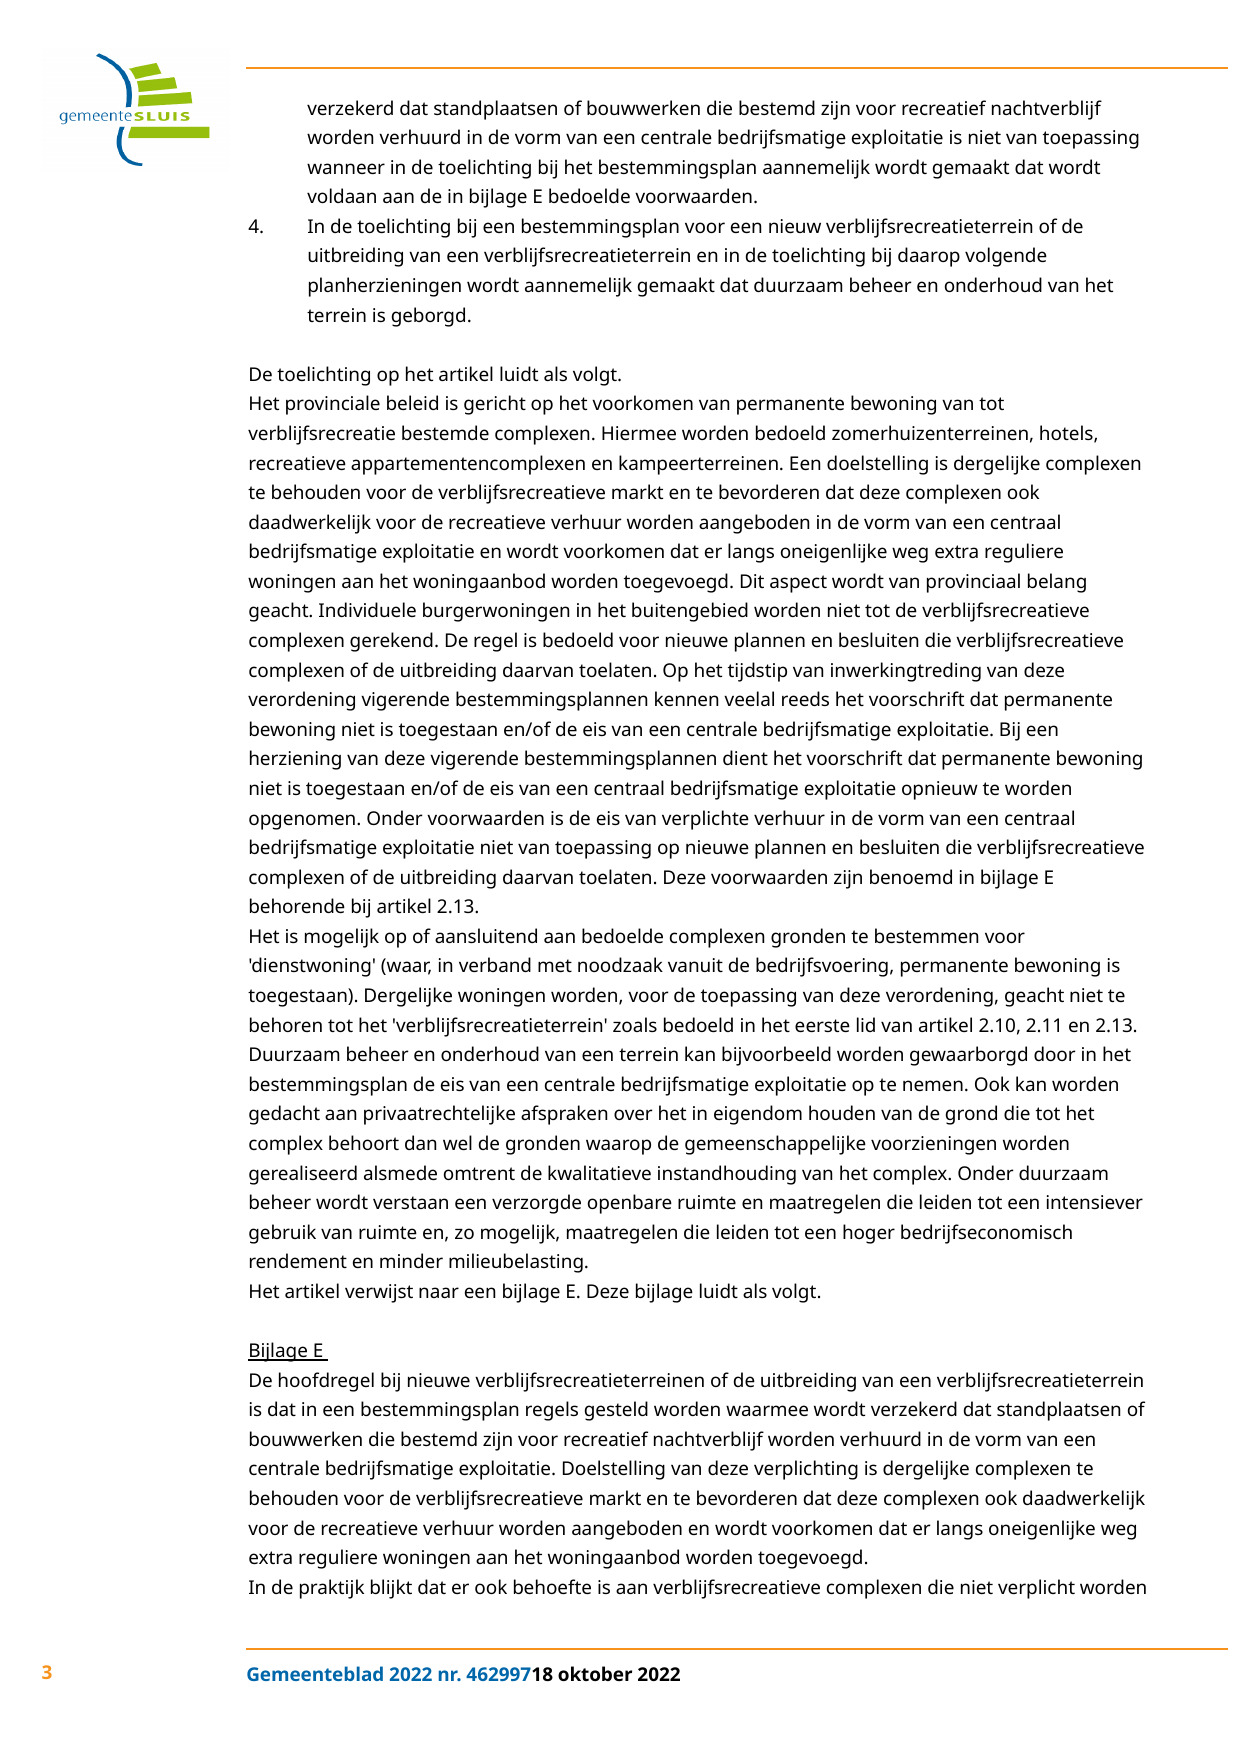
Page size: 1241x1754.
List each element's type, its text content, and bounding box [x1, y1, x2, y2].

text Bijlage E [248, 1337, 1152, 1363]
text Het is mogelijk op of aansluitend aan bedoelde complexen gronden te bestemmen voor 'dienstwoning' (waar, in verband met noodzaak vanuit de bedrijfsvoering, permanente bewoning is toegestaan). Dergelijke woningen worden, voor de toepassing van deze verordening, geacht niet te behoren tot het 'verblijfsrecreatieterrein' zoals bedoeld in het eerste lid van artikel 2.10, 2.11 en 2.13. [248, 923, 1152, 1038]
picture [41, 47, 231, 172]
text In de praktijk blijkt dat er ook behoefte is aan verblijfsrecreatieve complexen die niet verplicht worden [248, 1574, 1152, 1600]
text De toelichting op het artikel luidt als volgt. [248, 361, 1152, 387]
list In de toelichting bij een bestemmingsplan voor een nieuw verblijfsrecreatieterrein of de uitbreiding van een verblijfsrecreatieterrein en in de toelichting bij daarop volgende planherzieningen wordt aannemelijk gemaakt dat duurzaam beheer en onderhoud van het terrein is geborgd. [248, 213, 1152, 328]
text Het provinciale beleid is gericht op het voorkomen van permanente bewoning van tot verblijfsrecreatie bestemde complexen. Hiermee worden bedoeld zomerhuizenterreinen, hotels, recreatieve appartementencomplexen en kampeerterreinen. Een doelstelling is dergelijke complexen te behouden voor de verblijfsrecreatieve markt en te bevorderen dat deze complexen ook daadwerkelijk voor de recreatieve verhuur worden aangeboden in de vorm van een centraal bedrijfsmatige exploitatie en wordt voorkomen dat er langs oneigenlijke weg extra reguliere woningen aan het woningaanbod worden toegevoegd. Dit aspect wordt van provinciaal belang geacht. Individuele burgerwoningen in het buitengebied worden niet tot de verblijfsrecreatieve complexen gerekend. De regel is bedoeld voor nieuwe plannen en besluiten die verblijfsrecreatieve complexen of de uitbreiding daarvan toelaten. Op het tijdstip van inwerkingtreding van deze verordening vigerende bestemmingsplannen kennen veelal reeds het voorschrift dat permanente bewoning niet is toegestaan en/of de eis van een centrale bedrijfsmatige exploitatie. Bij een herziening van deze vigerende bestemmingsplannen dient het voorschrift dat permanente bewoning niet is toegestaan en/of de eis van een centraal bedrijfsmatige exploitatie opnieuw te worden opgenomen. Onder voorwaarden is de eis van verplichte verhuur in de vorm van een centraal bedrijfsmatige exploitatie niet van toepassing op nieuwe plannen en besluiten die verblijfsrecreatieve complexen of de uitbreiding daarvan toelaten. Deze voorwaarden zijn benoemd in bijlage E behorende bij artikel 2.13. [248, 391, 1152, 919]
list verzekerd dat standplaatsen of bouwwerken die bestemd zijn voor recreatief nachtverblijf worden verhuurd in de vorm van een centrale bedrijfsmatige exploitatie is niet van toepassing wanneer in de toelichting bij het bestemmingsplan aannemelijk wordt gemaakt dat wordt voldaan aan de in bijlage E bedoelde voorwaarden. [248, 95, 1152, 209]
text Duurzaam beheer en onderhoud van een terrein kan bijvoorbeeld worden gewaarborgd door in het bestemmingsplan de eis van een centrale bedrijfsmatige exploitatie op te nemen. Ook kan worden gedacht aan privaatrechtelijke afspraken over het in eigendom houden van de grond die tot het complex behoort dan wel de gronden waarop de gemeenschappelijke voorzieningen worden gerealiseerd alsmede omtrent de kwalitatieve instandhouding van het complex. Onder duurzaam beheer wordt verstaan een verzorgde openbare ruimte en maatregelen die leiden tot een intensiever gebruik van ruimte en, zo mogelijk, maatregelen die leiden tot een hoger bedrijfseconomisch rendement en minder milieubelasting. [248, 1041, 1152, 1274]
text De hoofdregel bij nieuwe verblijfsrecreatieterreinen of de uitbreiding van een verblijfsrecreatieterrein is dat in een bestemmingsplan regels gesteld worden waarmee wordt verzekerd dat standplaatsen of bouwwerken die bestemd zijn voor recreatief nachtverblijf worden verhuurd in de vorm van een centrale bedrijfsmatige exploitatie. Doelstelling van deze verplichting is dergelijke complexen te behouden voor de verblijfsrecreatieve markt en te bevorderen dat deze complexen ook daadwerkelijk voor de recreatieve verhuur worden aangeboden en wordt voorkomen dat er langs oneigenlijke weg extra reguliere woningen aan het woningaanbod worden toegevoegd. [248, 1367, 1152, 1570]
text Het artikel verwijst naar een bijlage E. Deze bijlage luidt als volgt. [248, 1278, 1152, 1304]
